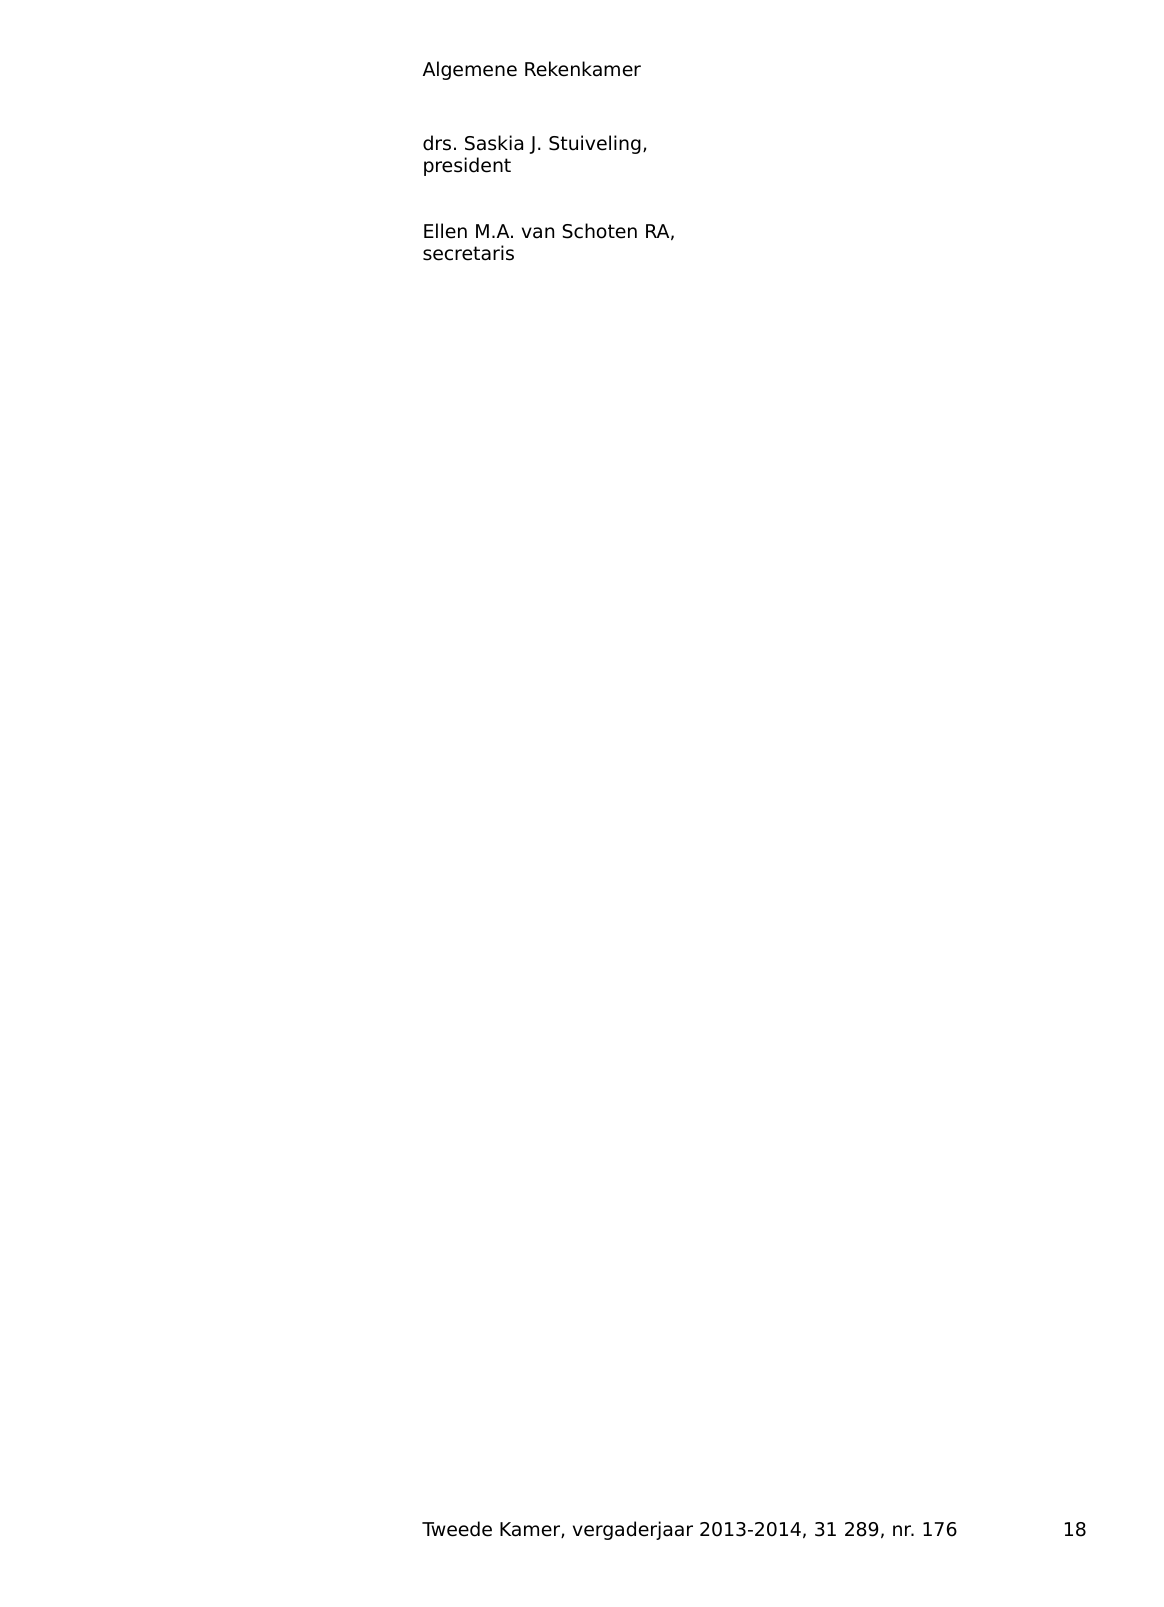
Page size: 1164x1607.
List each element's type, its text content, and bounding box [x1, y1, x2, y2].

text Algemene Rekenkamer [422, 59, 1087, 81]
text drs. Saskia J. Stuiveling, president [422, 111, 1087, 177]
text Ellen M.A. van Schoten RA, secretaris [422, 199, 1087, 265]
